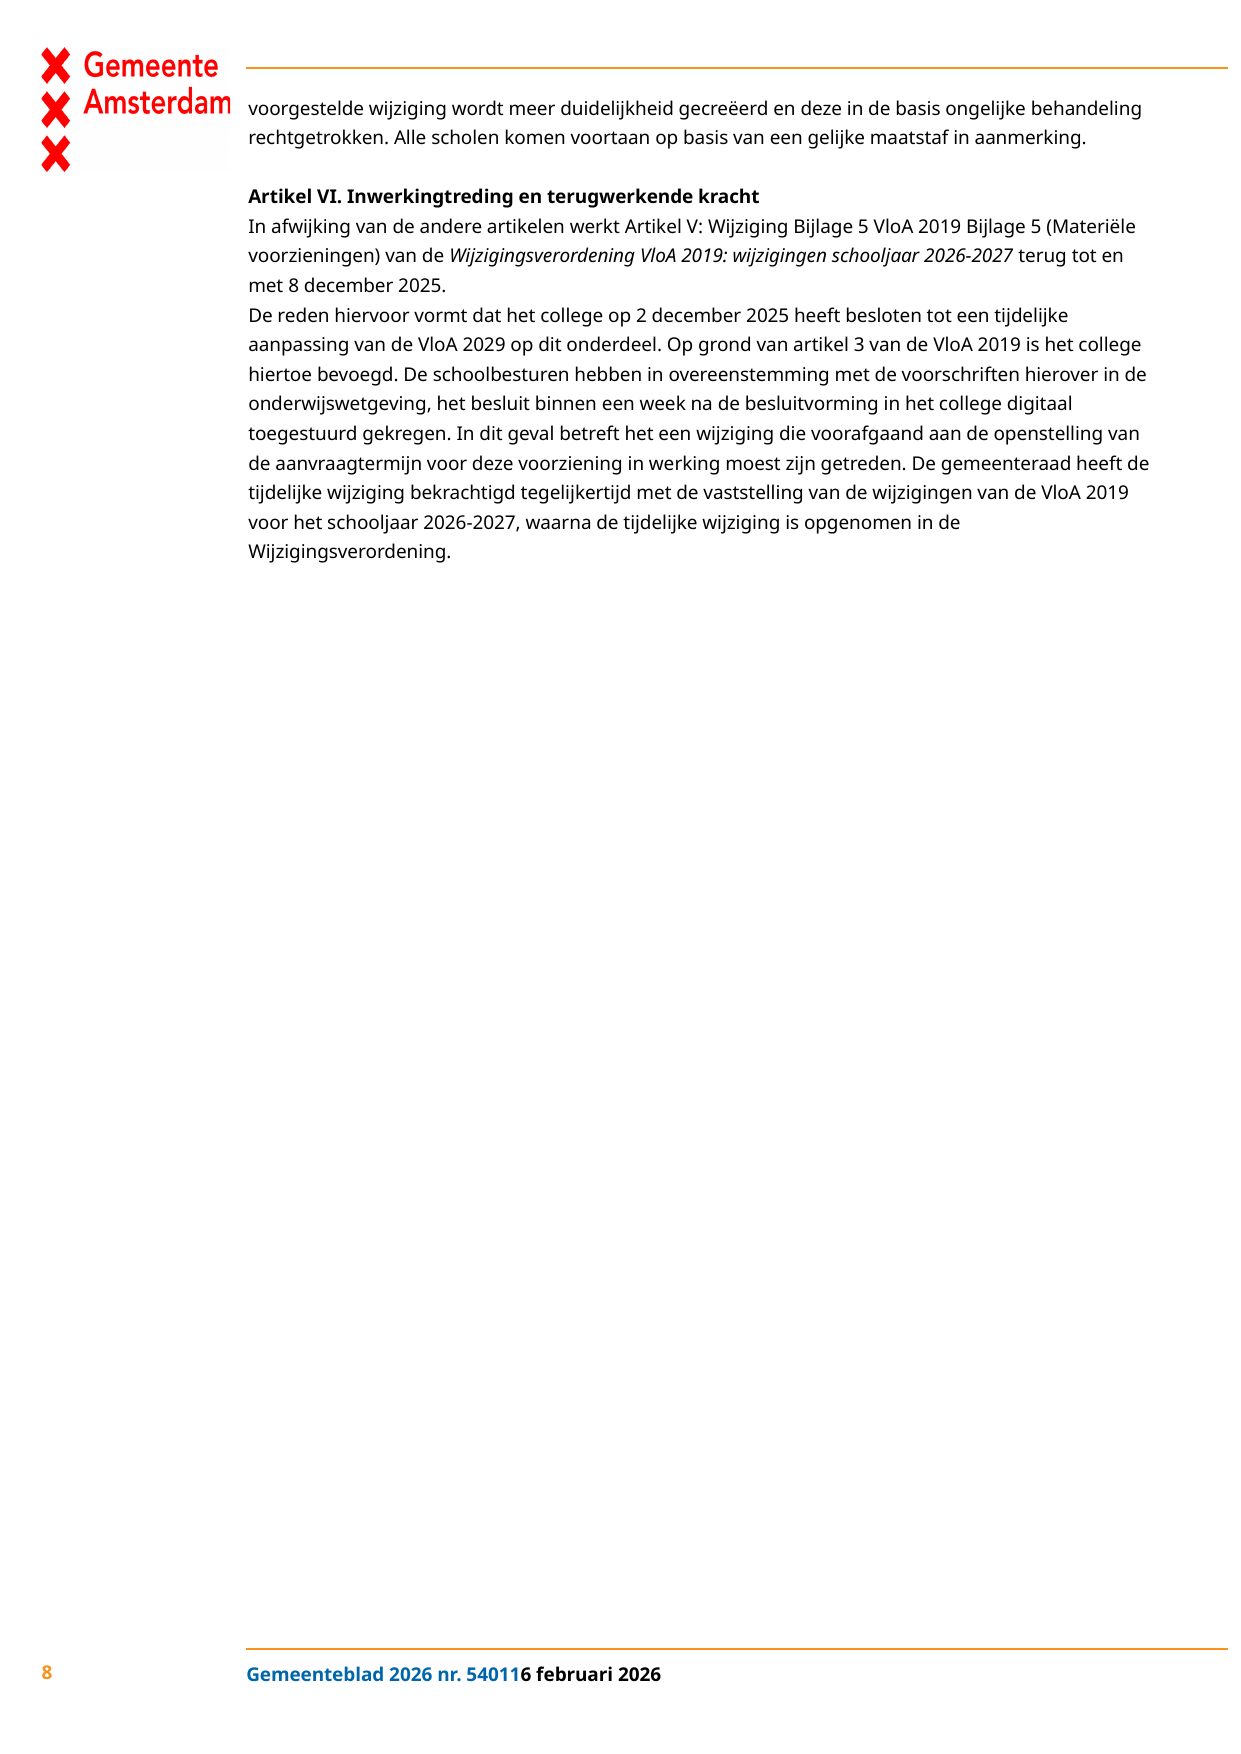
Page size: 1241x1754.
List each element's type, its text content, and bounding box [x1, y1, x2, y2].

text Artikel VI. Inwerkingtreding en terugwerkende kracht [248, 183, 1152, 209]
text In afwijking van de andere artikelen werkt Artikel V: Wijziging Bijlage 5 VloA 2019 Bijlage 5 (Materiële voorzieningen) van de Wijzigingsverordening VloA 2019: wijzigingen schooljaar 2026-2027 terug tot en met 8 december 2025. [248, 213, 1152, 298]
picture [41, 47, 231, 172]
text De reden hiervoor vormt dat het college op 2 december 2025 heeft besloten tot een tijdelijke aanpassing van de VloA 2029 op dit onderdeel. Op grond van artikel 3 van de VloA 2019 is het college hiertoe bevoegd. De schoolbesturen hebben in overeenstemming met de voorschriften hierover in de onderwijswetgeving, het besluit binnen een week na de besluitvorming in het college digitaal toegestuurd gekregen. In dit geval betreft het een wijziging die voorafgaand aan de openstelling van de aanvraagtermijn voor deze voorziening in werking moest zijn getreden. De gemeenteraad heeft de tijdelijke wijziging bekrachtigd tegelijkertijd met de vaststelling van de wijzigingen van de VloA 2019 voor het schooljaar 2026-2027, waarna de tijdelijke wijziging is opgenomen in de Wijzigingsverordening. [248, 302, 1152, 564]
text voorgestelde wijziging wordt meer duidelijkheid gecreëerd en deze in de basis ongelijke behandeling rechtgetrokken. Alle scholen komen voortaan op basis van een gelijke maatstaf in aanmerking. [248, 95, 1152, 150]
